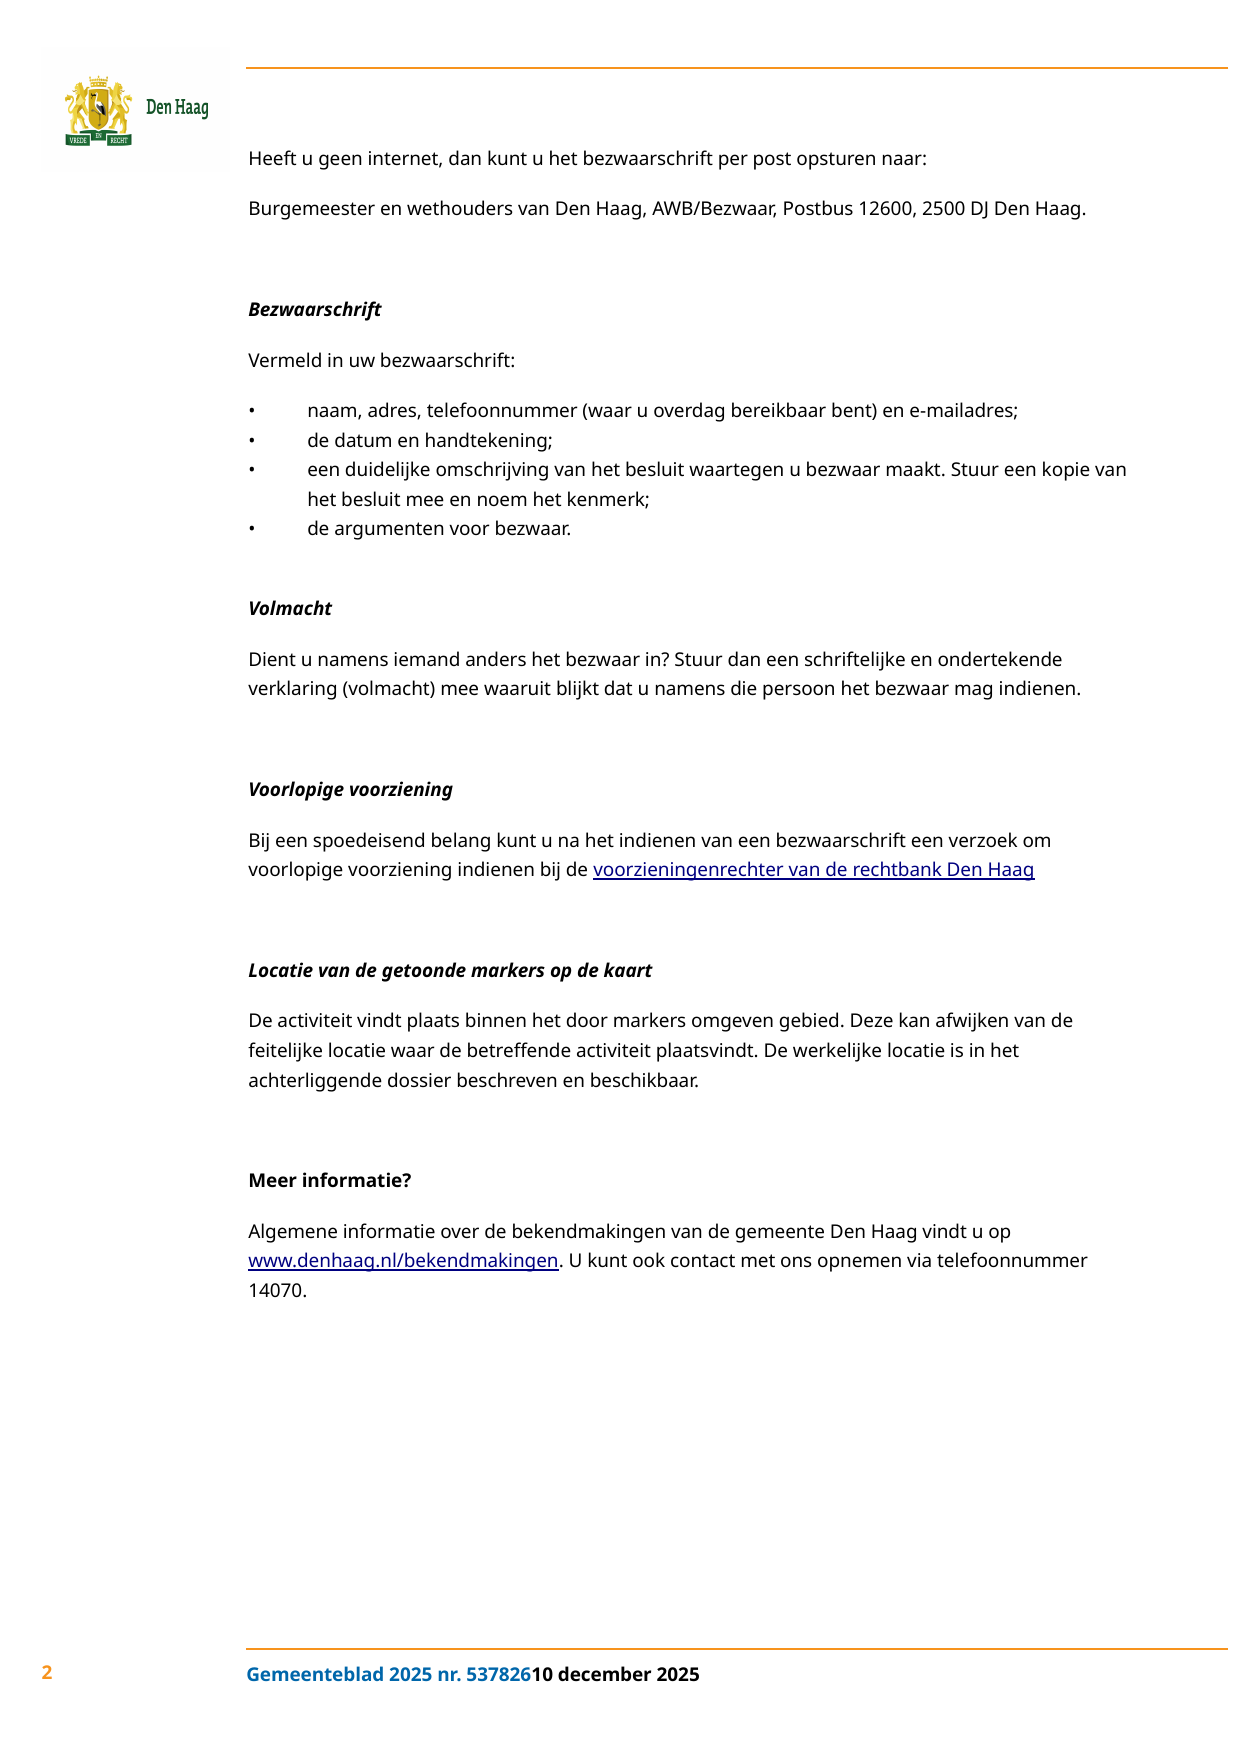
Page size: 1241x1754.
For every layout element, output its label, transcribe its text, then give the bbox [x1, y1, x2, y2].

text Locatie van de getoonde markers op de kaart [248, 957, 1152, 983]
text Vermeld in uw bezwaarschrift: [248, 347, 1152, 373]
text Heeft u geen internet, dan kunt u het bezwaarschrift per post opsturen naar: [248, 145, 1152, 171]
text De activiteit vindt plaats binnen het door markers omgeven gebied. Deze kan afwijken van de feitelijke locatie waar de betreffende activiteit plaatsvindt. De werkelijke locatie is in het achterliggende dossier beschreven en beschikbaar. [248, 1008, 1152, 1093]
picture [41, 47, 231, 172]
text Voorlopige voorziening [248, 776, 1152, 802]
text Volmacht [248, 596, 1152, 621]
text Meer informatie? [248, 1168, 1152, 1193]
list naam, adres, telefoonnummer (waar u overdag bereikbaar bent) en e-mailadres; [248, 397, 1152, 423]
text Algemene informatie over de bekendmakingen van de gemeente Den Haag vindt u op www.denhaag.nl/bekendmakingen. U kunt ook contact met ons opnemen via telefoonnummer 14070. [248, 1218, 1152, 1303]
list de datum en handtekening; [248, 427, 1152, 453]
text Burgemeester en wethouders van Den Haag, AWB/Bezwaar, Postbus 12600, 2500 DJ Den Haag. [248, 196, 1152, 221]
list een duidelijke omschrijving van het besluit waartegen u bezwaar maakt. Stuur een kopie van het besluit mee en noem het kenmerk; [248, 456, 1152, 512]
text Bij een spoedeisend belang kunt u na het indienen van een bezwaarschrift een verzoek om voorlopige voorziening indienen bij de voorzieningenrechter van de rechtbank Den Haag [248, 827, 1152, 882]
text Bezwaarschrift [248, 296, 1152, 322]
list de argumenten voor bezwaar. [248, 516, 1152, 541]
text Dient u namens iemand anders het bezwaar in? Stuur dan een schriftelijke en ondertekende verklaring (volmacht) mee waaruit blijkt dat u namens die persoon het bezwaar mag indienen. [248, 646, 1152, 701]
